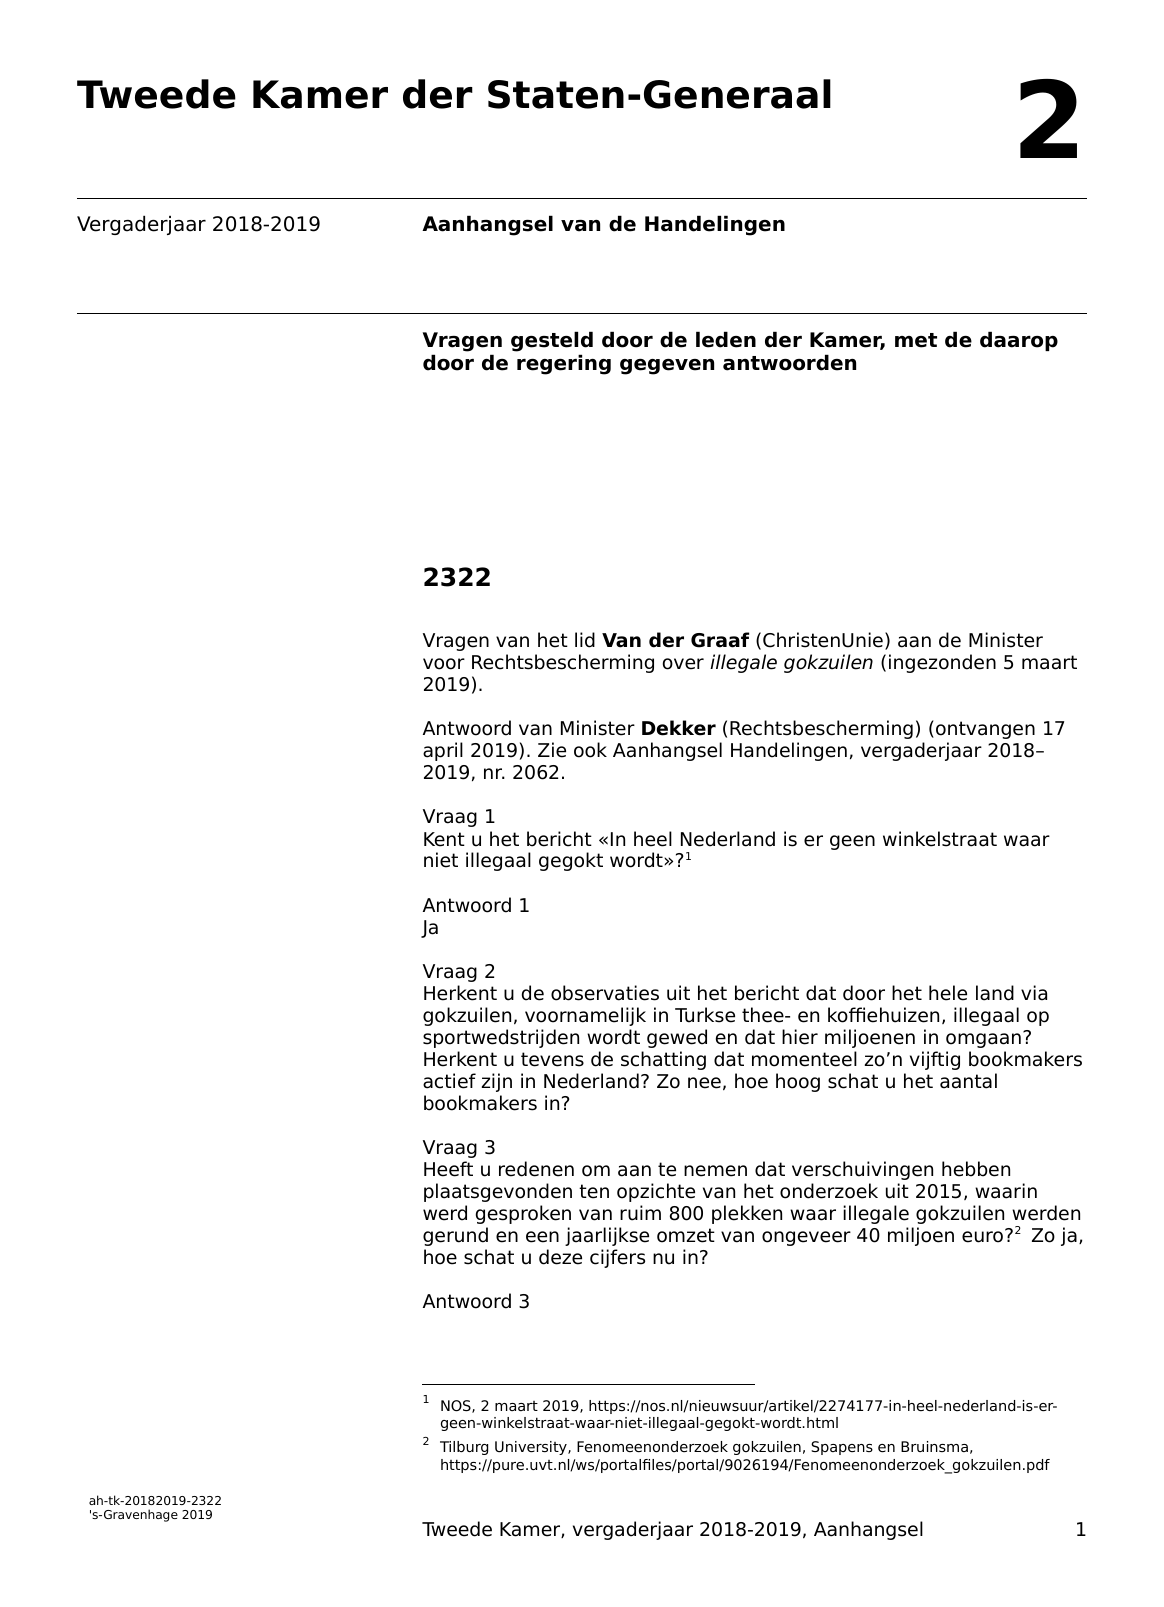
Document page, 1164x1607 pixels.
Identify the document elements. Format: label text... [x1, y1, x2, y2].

text NOS, 2 maart 2019, https://nos.nl/nieuwsuur/artikel/2274177-in-heel-nederland-is-er-geen-winkelstraat-waar-niet-illegaal-gegokt-wordt.html [422, 1393, 1087, 1432]
text Vragen van het lid Van der Graaf (ChristenUnie) aan de Minister voor Rechtsbescherming over illegale gokzuilen (ingezonden 5 maart 2019). [422, 630, 1087, 696]
text Herkent u de observaties uit het bericht dat door het hele land via gokzuilen, voornamelijk in Turkse thee- en koffiehuizen, illegaal op sportwedstrijden wordt gewed en dat hier miljoenen in omgaan? Herkent u tevens de schatting dat momenteel zo’n vijftig bookmakers actief zijn in Nederland? Zo nee, hoe hoog schat u het aantal bookmakers in? [422, 983, 1087, 1114]
text Tilburg University, Fenomeenonderzoek gokzuilen, Spapens en Bruinsma, https://pure.uvt.nl/ws/portalfiles/portal/9026194/Fenomeenonderzoek_gokzuilen.pdf [422, 1435, 1087, 1474]
text Vraag 1 [422, 806, 1087, 828]
table_cell Aanhangsel van de Handelingen [422, 199, 1087, 313]
text ah-tk-20182019-2322 [88, 1494, 323, 1508]
text Antwoord 3 [422, 1291, 1087, 1313]
text 2322 [422, 563, 1087, 592]
table_cell [77, 314, 422, 375]
table_cell Vergaderjaar 2018-2019 [77, 199, 422, 313]
text Heeft u redenen om aan te nemen dat verschuivingen hebben plaatsgevonden ten opzichte van het onderzoek uit 2015, waarin werd gesproken van ruim 800 plekken waar illegale gokzuilen werden gerund en een jaarlijkse omzet van ongeveer 40 miljoen euro? Zo ja, hoe schat u deze cijfers nu in? [422, 1159, 1087, 1269]
text Vraag 3 [422, 1137, 1087, 1159]
text Kent u het bericht «In heel Nederland is er geen winkelstraat waar niet illegaal gegokt wordt»? [422, 828, 1087, 872]
text Antwoord 1 [422, 894, 1087, 917]
text 's-Gravenhage 2019 [88, 1508, 323, 1522]
text Vraag 2 [422, 961, 1087, 983]
table_header 2 [886, 59, 1087, 198]
table_header Tweede Kamer der Staten-Generaal [77, 59, 886, 198]
table_cell Vragen gesteld door de leden der Kamer, met de daarop door de regering gegeven antwoorden [422, 314, 1087, 375]
text Ja [422, 917, 1087, 938]
text Antwoord van Minister Dekker (Rechtsbescherming) (ontvangen 17 april 2019). Zie ook Aanhangsel Handelingen, vergaderjaar 2018–2019, nr. 2062. [422, 718, 1087, 784]
